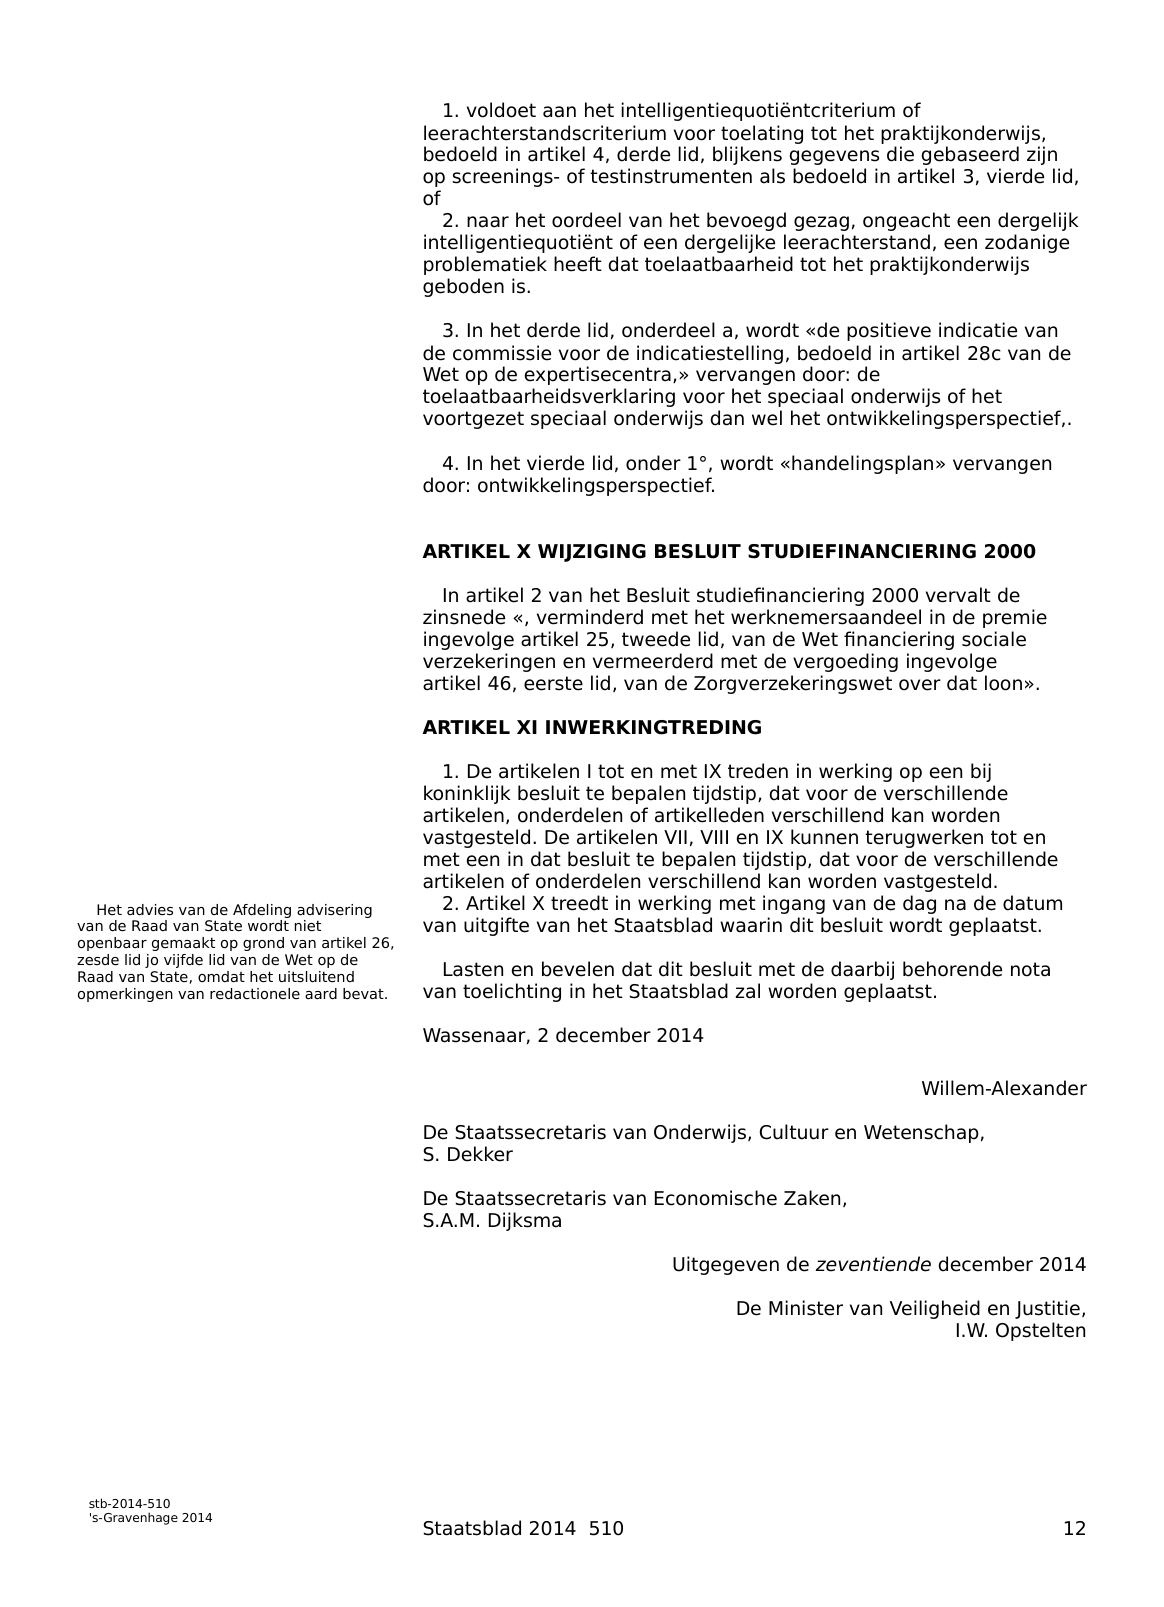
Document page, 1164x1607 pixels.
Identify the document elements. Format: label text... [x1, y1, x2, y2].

text 's-Gravenhage 2014 [88, 1511, 323, 1525]
text 2. naar het oordeel van het bevoegd gezag, ongeacht een dergelijk intelligentiequotiënt of een dergelijke leerachterstand, een zodanige problematiek heeft dat toelaatbaarheid tot het praktijkonderwijs geboden is. [422, 210, 1087, 298]
text De Staatssecretaris van Onderwijs, Cultuur en Wetenschap, S. Dekker [422, 1122, 1087, 1166]
subtitle ARTIKEL X WIJZIGING BESLUIT STUDIEFINANCIERING 2000 [422, 541, 1087, 563]
text Uitgegeven de zeventiende december 2014 [422, 1254, 1087, 1276]
text De Staatssecretaris van Economische Zaken, S.A.M. Dijksma [422, 1188, 1087, 1232]
text 3. In het derde lid, onderdeel a, wordt «de positieve indicatie van de commissie voor de indicatiestelling, bedoeld in artikel 28c van de Wet op de expertisecentra,» vervangen door: de toelaatbaarheidsverklaring voor het speciaal onderwijs of het voortgezet speciaal onderwijs dan wel het ontwikkelingsperspectief,. [422, 320, 1087, 430]
text De Minister van Veiligheid en Justitie, I.W. Opstelten [422, 1298, 1087, 1342]
text In artikel 2 van het Besluit studiefinanciering 2000 vervalt de zinsnede «, verminderd met het werknemersaandeel in de premie ingevolge artikel 25, tweede lid, van de Wet financiering sociale verzekeringen en vermeerderd met de vergoeding ingevolge artikel 46, eerste lid, van de Zorgverzekeringswet over dat loon». [422, 585, 1087, 695]
text Het advies van de Afdeling advisering van de Raad van State wordt niet openbaar gemaakt op grond van artikel 26, zesde lid jo vijfde lid van de Wet op de Raad van State, omdat het uitsluitend opmerkingen van redactionele aard bevat. [77, 901, 396, 1003]
text 2. Artikel X treedt in werking met ingang van de dag na de datum van uitgifte van het Staatsblad waarin dit besluit wordt geplaatst. [422, 893, 1087, 937]
text Lasten en bevelen dat dit besluit met de daarbij behorende nota van toelichting in het Staatsblad zal worden geplaatst. [422, 959, 1087, 1003]
text 1. De artikelen I tot en met IX treden in werking op een bij koninklijk besluit te bepalen tijdstip, dat voor de verschillende artikelen, onderdelen of artikelleden verschillend kan worden vastgesteld. De artikelen VII, VIII en IX kunnen terugwerken tot en met een in dat besluit te bepalen tijdstip, dat voor de verschillende artikelen of onderdelen verschillend kan worden vastgesteld. [422, 761, 1087, 893]
text 1. voldoet aan het intelligentiequotiëntcriterium of leerachterstandscriterium voor toelating tot het praktijkonderwijs, bedoeld in artikel 4, derde lid, blijkens gegevens die gebaseerd zijn op screenings- of testinstrumenten als bedoeld in artikel 3, vierde lid, of [422, 100, 1087, 210]
subtitle ARTIKEL XI INWERKINGTREDING [422, 717, 1087, 739]
text 4. In het vierde lid, onder 1°, wordt «handelingsplan» vervangen door: ontwikkelingsperspectief. [422, 452, 1087, 496]
text Willem-Alexander [422, 1077, 1087, 1099]
text stb-2014-510 [88, 1497, 323, 1511]
text Wassenaar, 2 december 2014 [422, 1025, 1087, 1047]
